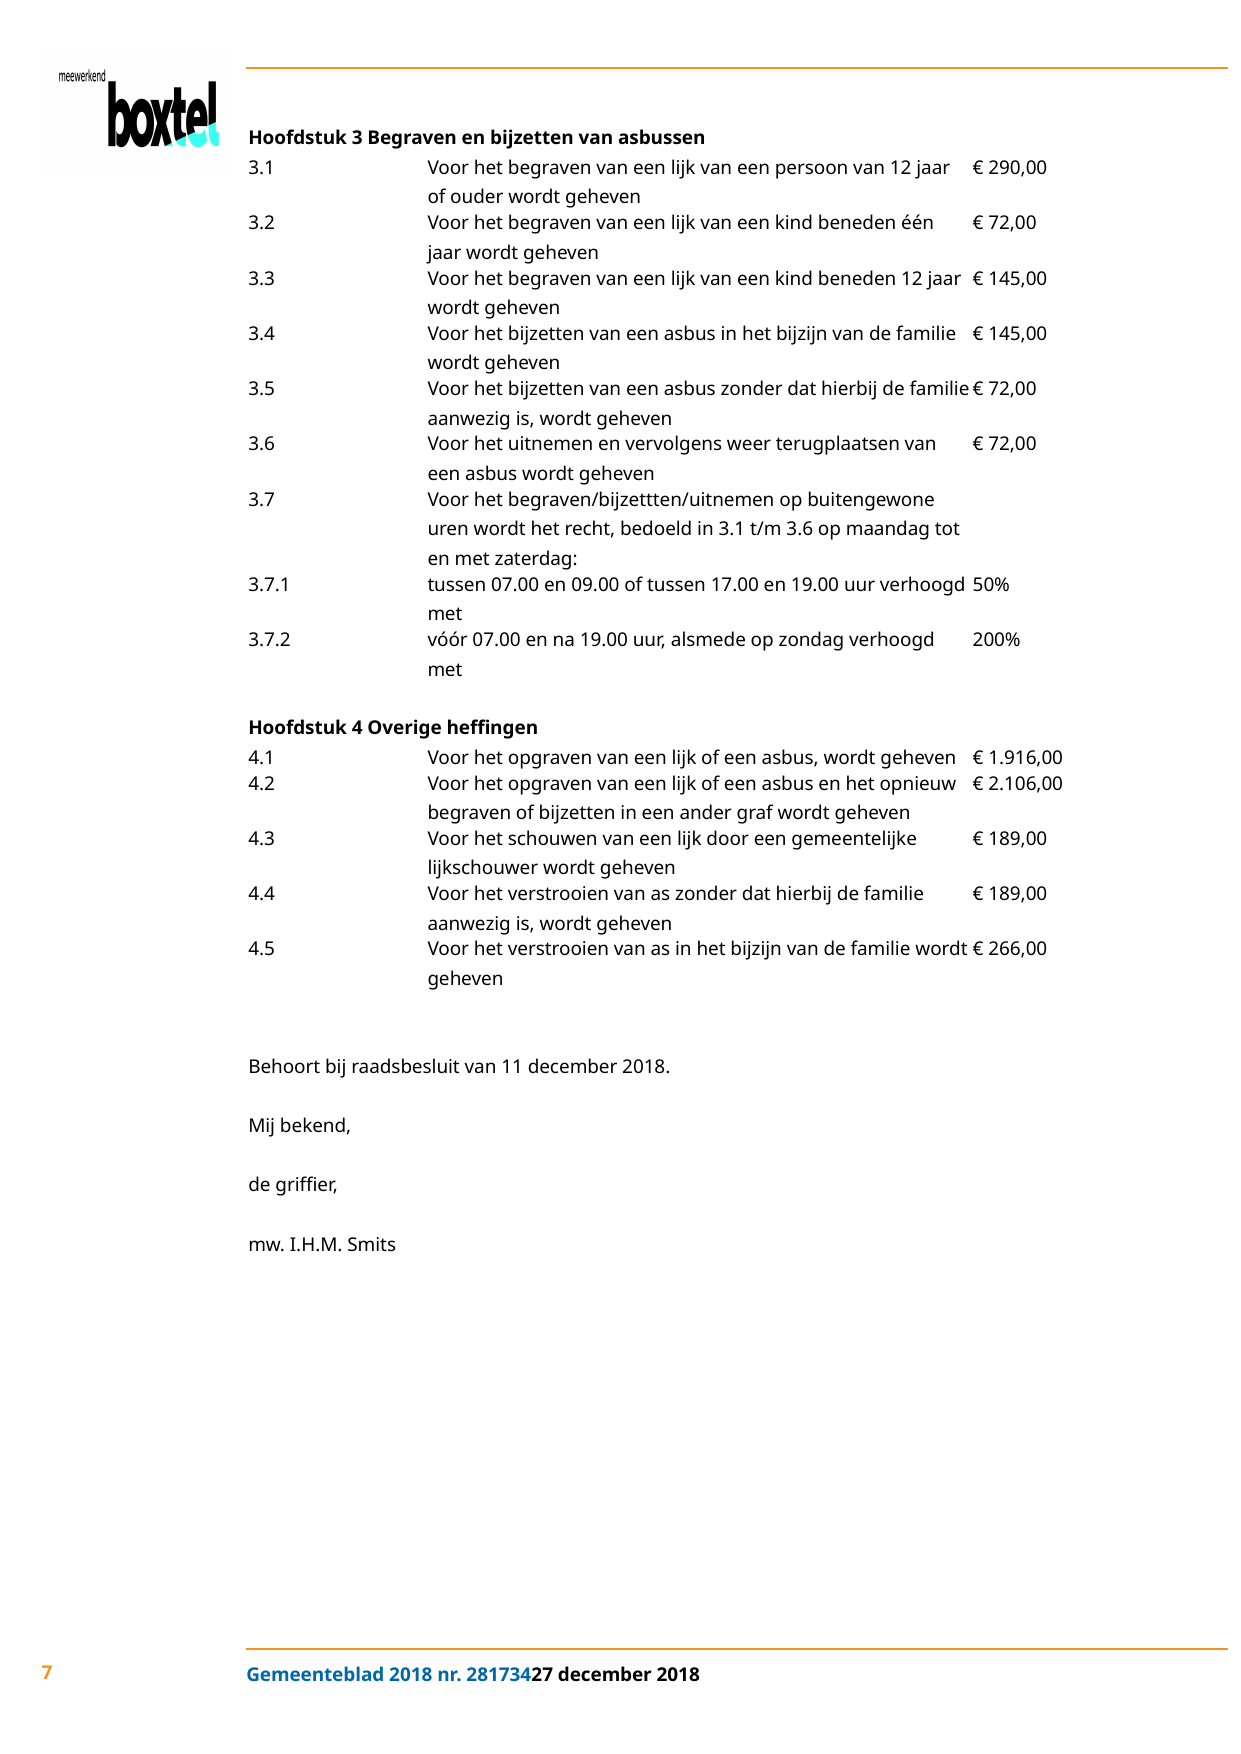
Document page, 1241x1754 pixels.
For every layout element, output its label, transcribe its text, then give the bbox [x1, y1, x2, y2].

table_cell € 2.106,00 [973, 770, 1152, 825]
table_cell Voor het uitnemen en vervolgens weer terugplaatsen van een asbus wordt geheven [427, 431, 972, 486]
table_cell Voor het bijzetten van een asbus in het bijzijn van de familie wordt geheven [427, 320, 972, 375]
table_cell € 266,00 [973, 936, 1152, 991]
table_cell 3.4 [248, 320, 427, 375]
table_cell vóór 07.00 en na 19.00 uur, alsmede op zondag verhoogd met [427, 626, 972, 681]
table_cell € 145,00 [973, 320, 1152, 375]
table_header Voor het opgraven van een lijk of een asbus, wordt geheven [427, 744, 972, 770]
table_header 4.1 [248, 744, 427, 770]
text Behoort bij raadsbesluit van 11 december 2018. [248, 1053, 1152, 1079]
table_cell € 72,00 [973, 375, 1152, 431]
table_header 3.1 [248, 154, 427, 209]
table_cell 3.7.1 [248, 571, 427, 626]
table_cell Voor het opgraven van een lijk of een asbus en het opnieuw begraven of bijzetten in een ander graf wordt geheven [427, 770, 972, 825]
table_cell Voor het schouwen van een lijk door een gemeentelijke lijkschouwer wordt geheven [427, 825, 972, 880]
table_cell [973, 486, 1152, 571]
table_header € 1.916,00 [973, 744, 1152, 770]
table_cell 3.3 [248, 265, 427, 320]
table_cell Voor het verstrooien van as zonder dat hierbij de familie aanwezig is, wordt geheven [427, 880, 972, 936]
table_cell 4.4 [248, 880, 427, 936]
table_cell 3.2 [248, 209, 427, 265]
table_header € 290,00 [973, 154, 1152, 209]
table_cell tussen 07.00 en 09.00 of tussen 17.00 en 19.00 uur verhoogd met [427, 571, 972, 626]
table_cell Voor het begraven/bijzettten/uitnemen op buitengewone uren wordt het recht, bedoeld in 3.1 t/m 3.6 op maandag tot en met zaterdag: [427, 486, 972, 571]
table_cell 4.5 [248, 936, 427, 991]
table_cell 3.7.2 [248, 626, 427, 681]
table_cell 4.2 [248, 770, 427, 825]
picture [41, 47, 231, 172]
table_cell 3.5 [248, 375, 427, 431]
table_cell 3.6 [248, 431, 427, 486]
table_cell Voor het begraven van een lijk van een kind beneden één jaar wordt geheven [427, 209, 972, 265]
text mw. I.H.M. Smits [248, 1231, 1152, 1257]
text de griffier, [248, 1172, 1152, 1197]
table_cell € 189,00 [973, 825, 1152, 880]
table_cell 200% [973, 626, 1152, 681]
table_cell Voor het verstrooien van as in het bijzijn van de familie wordt geheven [427, 936, 972, 991]
table_cell Voor het bijzetten van een asbus zonder dat hierbij de familie aanwezig is, wordt geheven [427, 375, 972, 431]
table_cell € 145,00 [973, 265, 1152, 320]
table_cell € 189,00 [973, 880, 1152, 936]
text Hoofdstuk 4 Overige heffingen [248, 714, 1152, 740]
table_cell Voor het begraven van een lijk van een kind beneden 12 jaar wordt geheven [427, 265, 972, 320]
table_cell € 72,00 [973, 209, 1152, 265]
table_header Voor het begraven van een lijk van een persoon van 12 jaar of ouder wordt geheven [427, 154, 972, 209]
table_cell 4.3 [248, 825, 427, 880]
table_cell 50% [973, 571, 1152, 626]
text Hoofdstuk 3 Begraven en bijzetten van asbussen [248, 124, 1152, 150]
table_cell 3.7 [248, 486, 427, 571]
text Mij bekend, [248, 1112, 1152, 1138]
table_cell € 72,00 [973, 431, 1152, 486]
